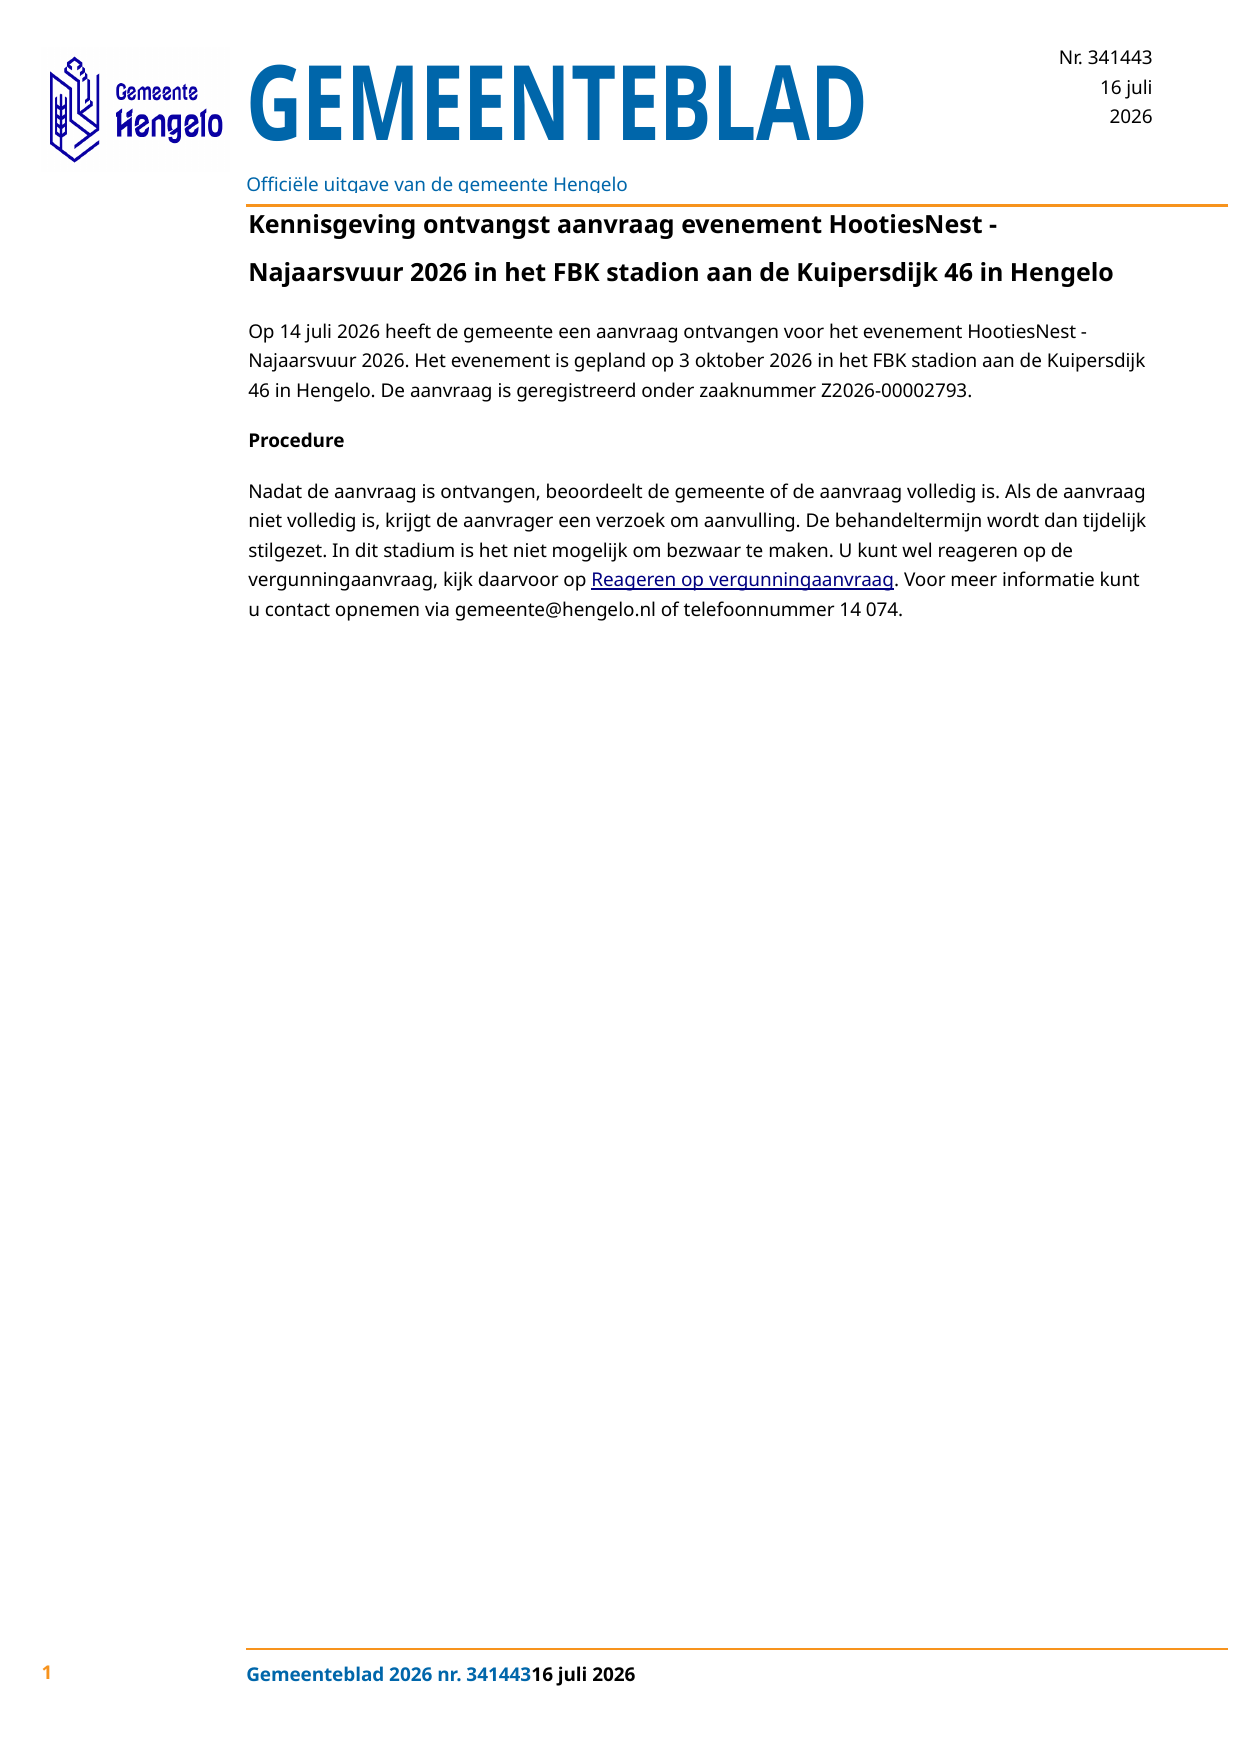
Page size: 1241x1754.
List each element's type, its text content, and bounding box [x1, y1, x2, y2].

text Op 14 juli 2026 heeft de gemeente een aanvraag ontvangen voor het evenement HootiesNest - Najaarsvuur 2026. Het evenement is gepland op 3 oktober 2026 in het FBK stadion aan de Kuipersdijk 46 in Hengelo. De aanvraag is geregistreerd onder zaaknummer Z2026-00002793. [248, 318, 1152, 403]
picture [41, 47, 231, 172]
text Kennisgeving ontvangst aanvraag evenement HootiesNest - Najaarsvuur 2026 in het FBK stadion aan de Kuipersdijk 46 in Hengelo [248, 207, 1152, 288]
text Nadat de aanvraag is ontvangen, beoordeelt de gemeente of de aanvraag volledig is. Als de aanvraag niet volledig is, krijgt de aanvrager een verzoek om aanvulling. De behandeltermijn wordt dan tijdelijk stilgezet. In dit stadium is het niet mogelijk om bezwaar te maken. U kunt wel reageren op de vergunningaanvraag, kijk daarvoor op Reageren op vergunningaanvraag. Voor meer informatie kunt u contact opnemen via gemeente@hengelo.nl of telefoonnummer 14 074. [248, 478, 1152, 622]
text Procedure [248, 427, 1152, 453]
